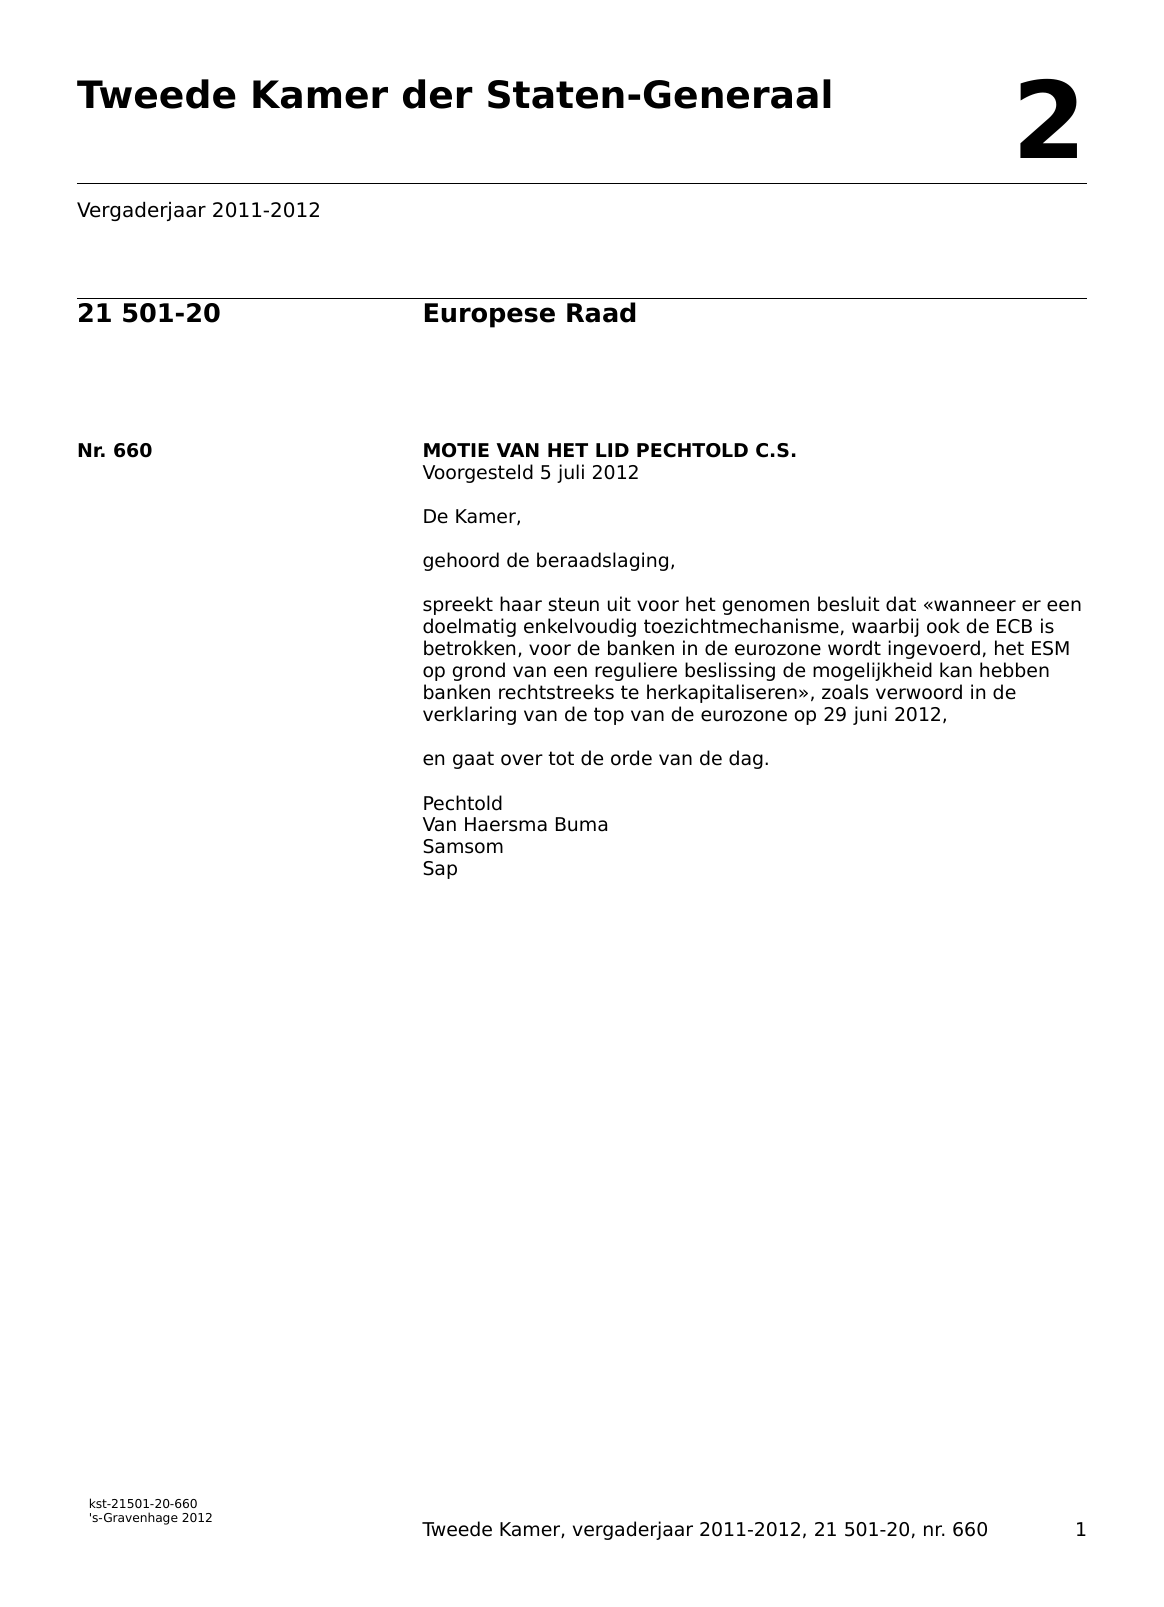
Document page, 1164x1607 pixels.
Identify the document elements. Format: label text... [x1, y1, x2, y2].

table_cell Vergaderjaar 2011-2012 [77, 184, 1087, 298]
text Voorgesteld 5 juli 2012 [422, 462, 1087, 484]
text De Kamer, [422, 506, 1087, 528]
table_header Tweede Kamer der Staten-Generaal [77, 59, 886, 183]
text en gaat over tot de orde van de dag. [422, 748, 1087, 770]
text kst-21501-20-660 [88, 1497, 323, 1511]
subtitle Nr. 660 MOTIE VAN HET LID PECHTOLD C.S. [77, 440, 1087, 462]
text Sap [422, 858, 1087, 880]
text 's-Gravenhage 2012 [88, 1511, 323, 1525]
text Van Haersma Buma [422, 814, 1087, 836]
subtitle 21 501-20 Europese Raad [77, 299, 1087, 329]
text Samsom [422, 836, 1087, 858]
text spreekt haar steun uit voor het genomen besluit dat «wanneer er een doelmatig enkelvoudig toezichtmechanisme, waarbij ook de ECB is betrokken, voor de banken in de eurozone wordt ingevoerd, het ESM op grond van een reguliere beslissing de mogelijkheid kan hebben banken rechtstreeks te herkapitaliseren», zoals verwoord in de verklaring van de top van de eurozone op 29 juni 2012, [422, 594, 1087, 726]
text Pechtold [422, 792, 1087, 814]
text gehoord de beraadslaging, [422, 550, 1087, 572]
table_header 2 [886, 59, 1087, 183]
